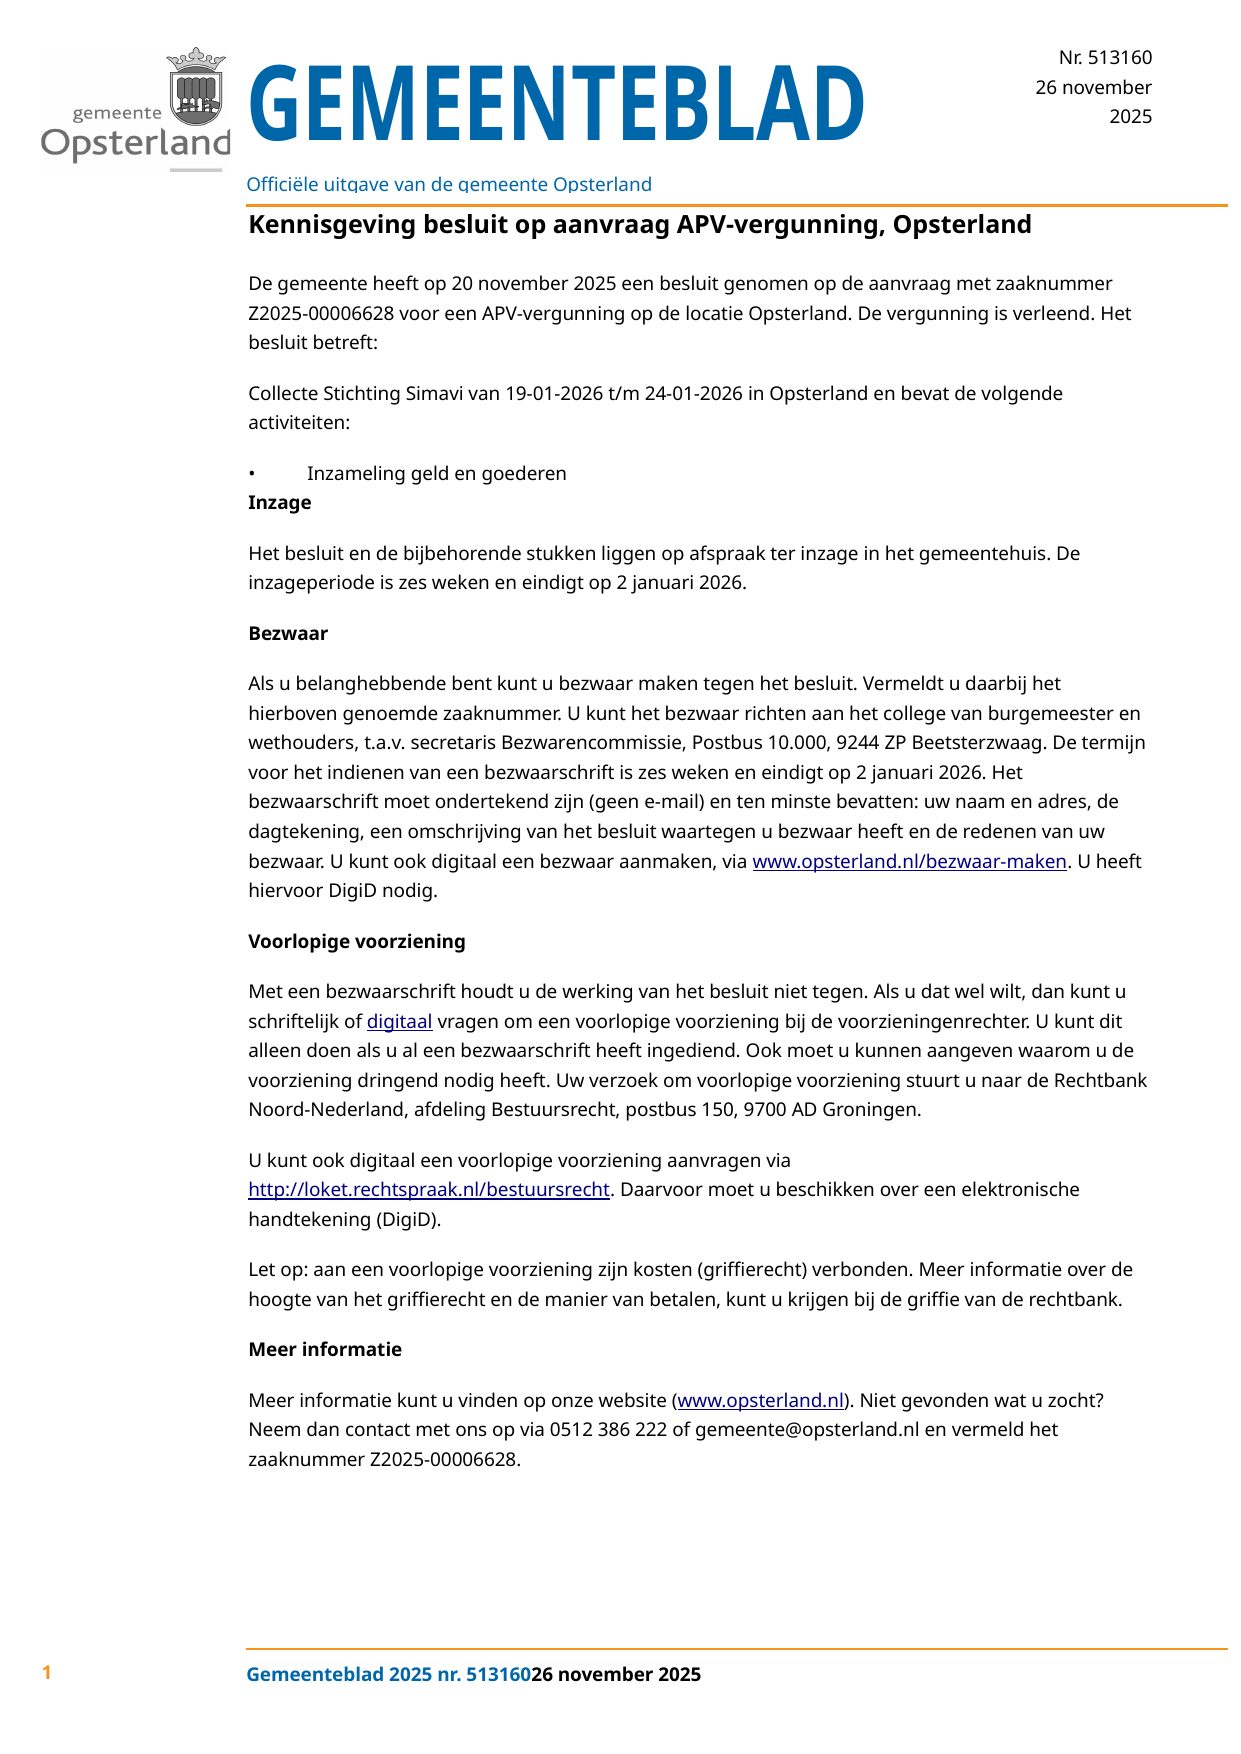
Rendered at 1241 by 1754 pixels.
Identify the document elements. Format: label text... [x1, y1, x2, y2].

text U kunt ook digitaal een voorlopige voorziening aanvragen via http://loket.rechtspraak.nl/bestuursrecht. Daarvoor moet u beschikken over een elektronische handtekening (DigiD). [248, 1147, 1152, 1232]
picture [41, 47, 231, 172]
text Kennisgeving besluit op aanvraag APV-vergunning, Opsterland [248, 207, 1152, 241]
text Let op: aan een voorlopige voorziening zijn kosten (griffierecht) verbonden. Meer informatie over de hoogte van het griffierecht en de manier van betalen, kunt u krijgen bij de griffie van de rechtbank. [248, 1257, 1152, 1312]
text Collecte Stichting Simavi van 19-01-2026 t/m 24-01-2026 in Opsterland en bevat de volgende activiteiten: [248, 380, 1152, 435]
list Inzameling geld en goederen [248, 460, 1152, 486]
text Meer informatie kunt u vinden op onze website (www.opsterland.nl). Niet gevonden wat u zocht? Neem dan contact met ons op via 0512 386 222 of gemeente@opsterland.nl en vermeld het zaaknummer Z2025-00006628. [248, 1387, 1152, 1472]
text De gemeente heeft op 20 november 2025 een besluit genomen op de aanvraag met zaaknummer Z2025-00006628 voor een APV-vergunning op de locatie Opsterland. De vergunning is verleend. Het besluit betreft: [248, 270, 1152, 355]
text Meer informatie [248, 1337, 1152, 1362]
text Bezwaar [248, 620, 1152, 646]
text Inzage [248, 489, 1152, 515]
text Voorlopige voorziening [248, 928, 1152, 953]
text Het besluit en de bijbehorende stukken liggen op afspraak ter inzage in het gemeentehuis. De inzageperiode is zes weken en eindigt op 2 januari 2026. [248, 540, 1152, 595]
text Met een bezwaarschrift houdt u de werking van het besluit niet tegen. Als u dat wel wilt, dan kunt u schriftelijk of digitaal vragen om een voorlopige voorziening bij de voorzieningenrechter. U kunt dit alleen doen als u al een bezwaarschrift heeft ingediend. Ook moet u kunnen aangeven waarom u de voorziening dringend nodig heeft. Uw verzoek om voorlopige voorziening stuurt u naar de Rechtbank Noord-Nederland, afdeling Bestuursrecht, postbus 150, 9700 AD Groningen. [248, 978, 1152, 1122]
text Als u belanghebbende bent kunt u bezwaar maken tegen het besluit. Vermeldt u daarbij het hierboven genoemde zaaknummer. U kunt het bezwaar richten aan het college van burgemeester en wethouders, t.a.v. secretaris Bezwarencommissie, Postbus 10.000, 9244 ZP Beetsterzwaag. De termijn voor het indienen van een bezwaarschrift is zes weken en eindigt op 2 januari 2026. Het bezwaarschrift moet ondertekend zijn (geen e-mail) en ten minste bevatten: uw naam en adres, de dagtekening, een omschrijving van het besluit waartegen u bezwaar heeft en de redenen van uw bezwaar. U kunt ook digitaal een bezwaar aanmaken, via www.opsterland.nl/bezwaar-maken. U heeft hiervoor DigiD nodig. [248, 670, 1152, 903]
